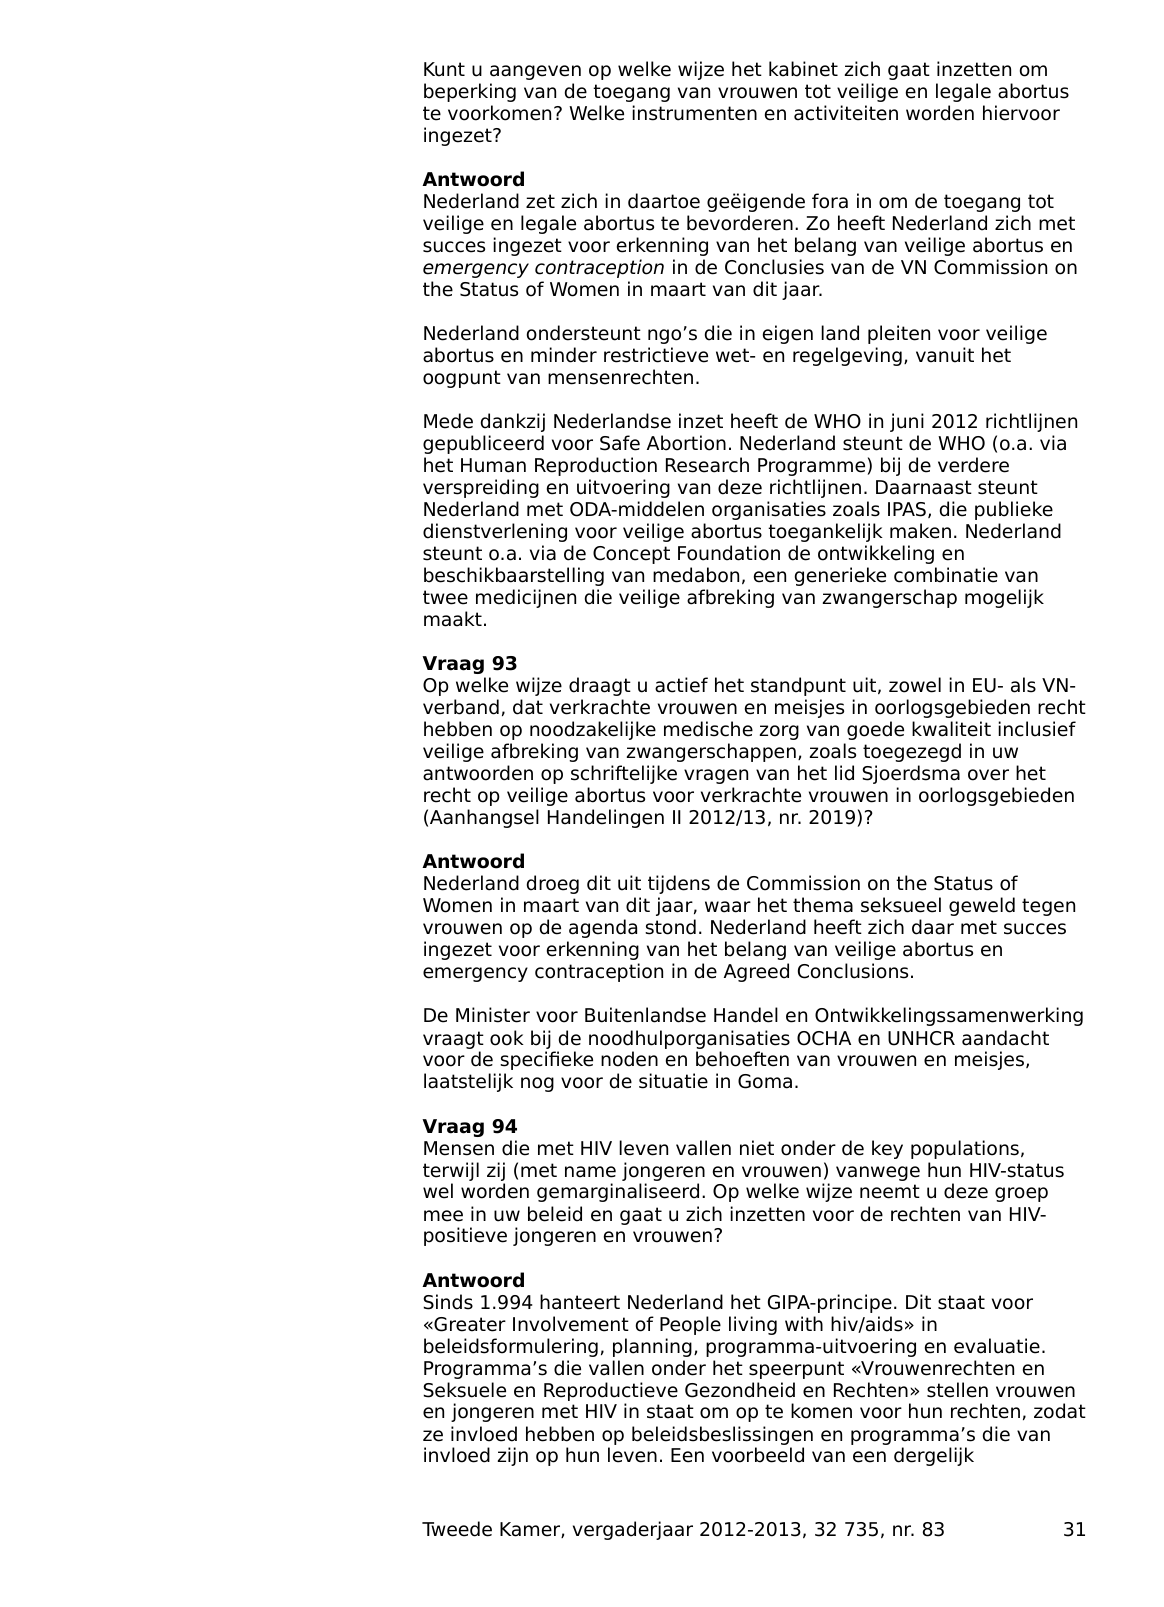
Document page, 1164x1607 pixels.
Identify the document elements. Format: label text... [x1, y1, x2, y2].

text Antwoord [422, 851, 1087, 873]
text Vraag 93 [422, 653, 1087, 675]
text Antwoord [422, 169, 1087, 191]
text Kunt u aangeven op welke wijze het kabinet zich gaat inzetten om beperking van de toegang van vrouwen tot veilige en legale abortus te voorkomen? Welke instrumenten en activiteiten worden hiervoor ingezet? [422, 59, 1087, 147]
text Nederland droeg dit uit tijdens de Commission on the Status of Women in maart van dit jaar, waar het thema seksueel geweld tegen vrouwen op de agenda stond. Nederland heeft zich daar met succes ingezet voor erkenning van het belang van veilige abortus en emergency contraception in de Agreed Conclusions. [422, 873, 1087, 983]
text Nederland ondersteunt ngo’s die in eigen land pleiten voor veilige abortus en minder restrictieve wet- en regelgeving, vanuit het oogpunt van mensenrechten. [422, 323, 1087, 389]
text Nederland zet zich in daartoe geëigende fora in om de toegang tot veilige en legale abortus te bevorderen. Zo heeft Nederland zich met succes ingezet voor erkenning van het belang van veilige abortus en emergency contraception in de Conclusies van de VN Commission on the Status of Women in maart van dit jaar. [422, 191, 1087, 301]
text Mede dankzij Nederlandse inzet heeft de WHO in juni 2012 richtlijnen gepubliceerd voor Safe Abortion. Nederland steunt de WHO (o.a. via het Human Reproduction Research Programme) bij de verdere verspreiding en uitvoering van deze richtlijnen. Daarnaast steunt Nederland met ODA-middelen organisaties zoals IPAS, die publieke dienstverlening voor veilige abortus toegankelijk maken. Nederland steunt o.a. via de Concept Foundation de ontwikkeling en beschikbaarstelling van medabon, een generieke combinatie van twee medicijnen die veilige afbreking van zwangerschap mogelijk maakt. [422, 411, 1087, 631]
text Vraag 94 [422, 1116, 1087, 1137]
text De Minister voor Buitenlandse Handel en Ontwikkelingssamenwerking vraagt ook bij de noodhulporganisaties OCHA en UNHCR aandacht voor de specifieke noden en behoeften van vrouwen en meisjes, laatstelijk nog voor de situatie in Goma. [422, 1005, 1087, 1093]
text Op welke wijze draagt u actief het standpunt uit, zowel in EU- als VN-verband, dat verkrachte vrouwen en meisjes in oorlogsgebieden recht hebben op noodzakelijke medische zorg van goede kwaliteit inclusief veilige afbreking van zwangerschappen, zoals toegezegd in uw antwoorden op schriftelijke vragen van het lid Sjoerdsma over het recht op veilige abortus voor verkrachte vrouwen in oorlogsgebieden (Aanhangsel Handelingen II 2012/13, nr. 2019)? [422, 675, 1087, 829]
text Antwoord [422, 1269, 1087, 1292]
text Mensen die met HIV leven vallen niet onder de key populations, terwijl zij (met name jongeren en vrouwen) vanwege hun HIV-status wel worden gemarginaliseerd. Op welke wijze neemt u deze groep mee in uw beleid en gaat u zich inzetten voor de rechten van HIV-positieve jongeren en vrouwen? [422, 1137, 1087, 1247]
text Sinds 1.994 hanteert Nederland het GIPA-principe. Dit staat voor «Greater Involvement of People living with hiv/aids» in beleidsformulering, planning, programma-uitvoering en evaluatie. Programma’s die vallen onder het speerpunt «Vrouwenrechten en Seksuele en Reproductieve Gezondheid en Rechten» stellen vrouwen en jongeren met HIV in staat om op te komen voor hun rechten, zodat ze invloed hebben op beleidsbeslissingen en programma’s die van invloed zijn op hun leven. Een voorbeeld van een dergelijk [422, 1292, 1087, 1467]
